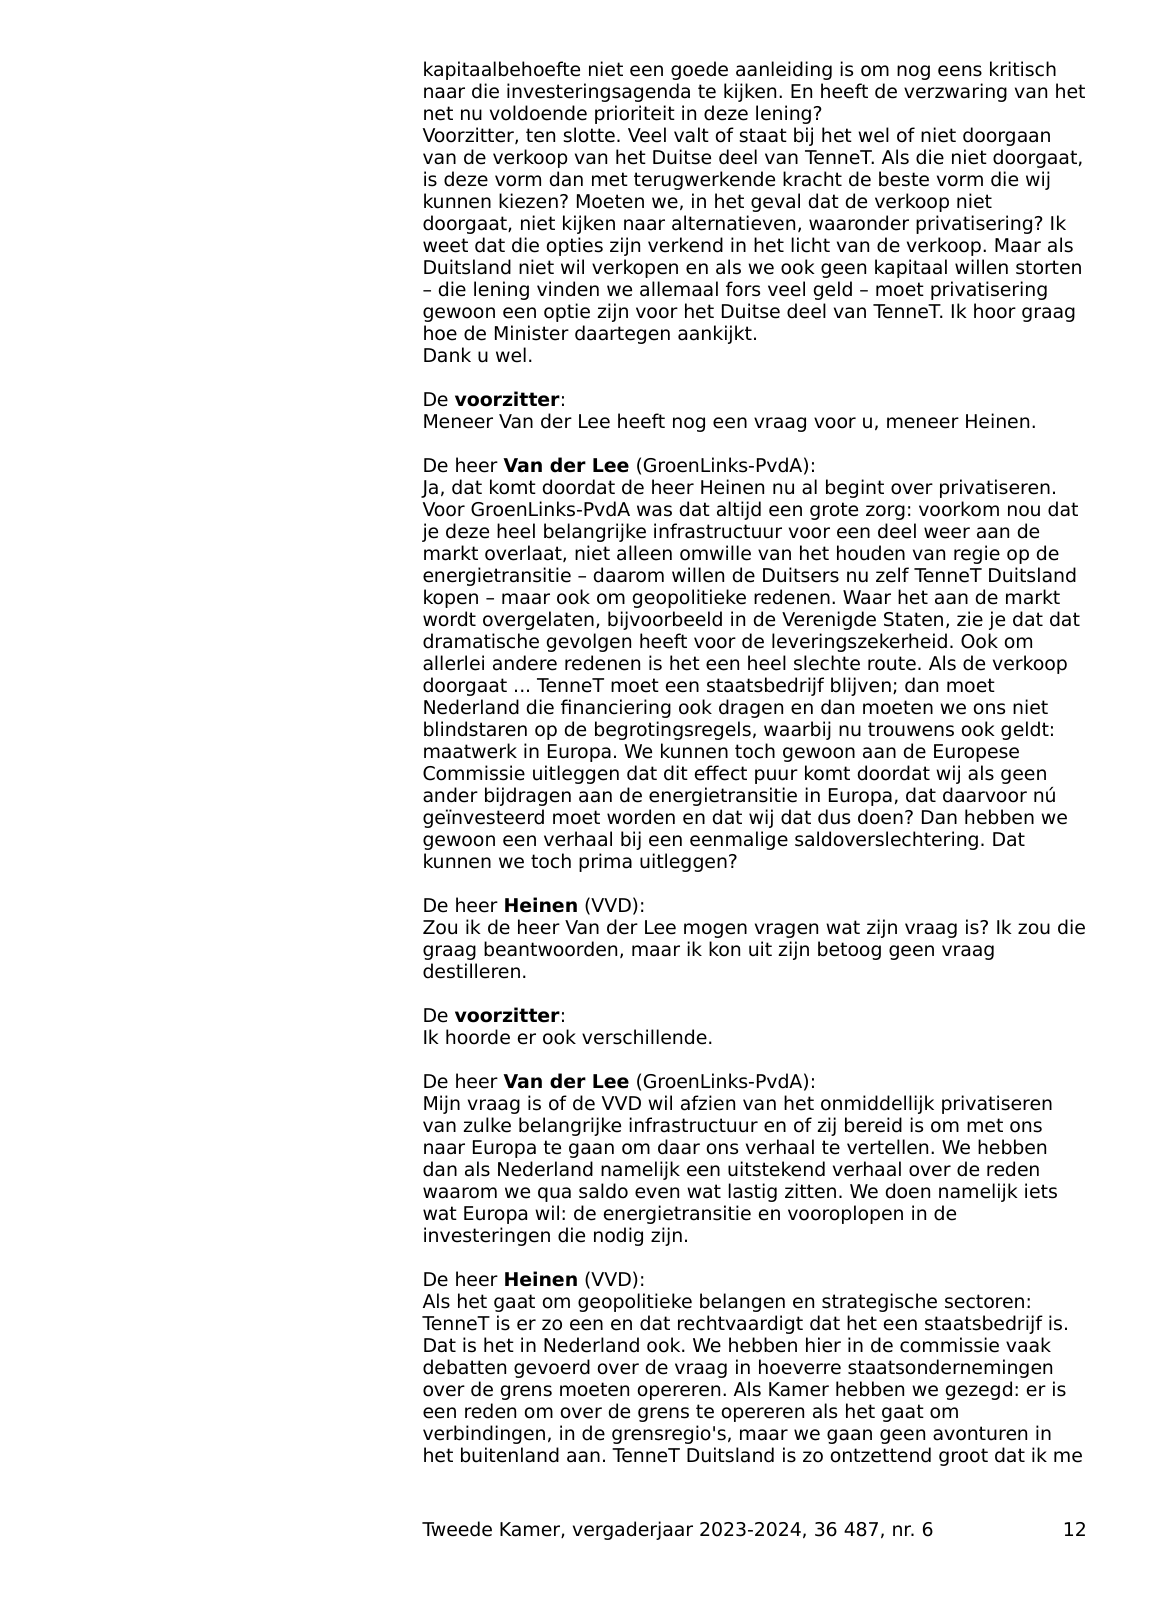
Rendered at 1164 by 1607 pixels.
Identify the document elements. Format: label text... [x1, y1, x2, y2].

text Dank u wel. [422, 345, 1087, 367]
text Ja, dat komt doordat de heer Heinen nu al begint over privatiseren. Voor GroenLinks-PvdA was dat altijd een grote zorg: voorkom nou dat je deze heel belangrijke infrastructuur voor een deel weer aan de markt overlaat, niet alleen omwille van het houden van regie op de energietransitie – daarom willen de Duitsers nu zelf TenneT Duitsland kopen – maar ook om geopolitieke redenen. Waar het aan de markt wordt overgelaten, bijvoorbeeld in de Verenigde Staten, zie je dat dat dramatische gevolgen heeft voor de leveringszekerheid. Ook om allerlei andere redenen is het een heel slechte route. Als de verkoop doorgaat ... TenneT moet een staatsbedrijf blijven; dan moet Nederland die financiering ook dragen en dan moeten we ons niet blindstaren op de begrotingsregels, waarbij nu trouwens ook geldt: maatwerk in Europa. We kunnen toch gewoon aan de Europese Commissie uitleggen dat dit effect puur komt doordat wij als geen ander bijdragen aan de energietransitie in Europa, dat daarvoor nú geïnvesteerd moet worden en dat wij dat dus doen? Dan hebben we gewoon een verhaal bij een eenmalige saldoverslechtering. Dat kunnen we toch prima uitleggen? [422, 477, 1087, 873]
text kapitaalbehoefte niet een goede aanleiding is om nog eens kritisch naar die investeringsagenda te kijken. En heeft de verzwaring van het net nu voldoende prioriteit in deze lening? [422, 59, 1087, 125]
text De voorzitter: [422, 389, 1087, 411]
text De heer Van der Lee (GroenLinks-PvdA): [422, 455, 1087, 477]
text Mijn vraag is of de VVD wil afzien van het onmiddellijk privatiseren van zulke belangrijke infrastructuur en of zij bereid is om met ons naar Europa te gaan om daar ons verhaal te vertellen. We hebben dan als Nederland namelijk een uitstekend verhaal over de reden waarom we qua saldo even wat lastig zitten. We doen namelijk iets wat Europa wil: de energietransitie en vooroplopen in de investeringen die nodig zijn. [422, 1093, 1087, 1247]
text Zou ik de heer Van der Lee mogen vragen wat zijn vraag is? Ik zou die graag beantwoorden, maar ik kon uit zijn betoog geen vraag destilleren. [422, 917, 1087, 983]
text De voorzitter: [422, 1005, 1087, 1027]
text De heer Heinen (VVD): [422, 895, 1087, 917]
text De heer Van der Lee (GroenLinks-PvdA): [422, 1071, 1087, 1093]
text De heer Heinen (VVD): [422, 1269, 1087, 1291]
text Voorzitter, ten slotte. Veel valt of staat bij het wel of niet doorgaan van de verkoop van het Duitse deel van TenneT. Als die niet doorgaat, is deze vorm dan met terugwerkende kracht de beste vorm die wij kunnen kiezen? Moeten we, in het geval dat de verkoop niet doorgaat, niet kijken naar alternatieven, waaronder privatisering? Ik weet dat die opties zijn verkend in het licht van de verkoop. Maar als Duitsland niet wil verkopen en als we ook geen kapitaal willen storten – die lening vinden we allemaal fors veel geld – moet privatisering gewoon een optie zijn voor het Duitse deel van TenneT. Ik hoor graag hoe de Minister daartegen aankijkt. [422, 125, 1087, 345]
text Ik hoorde er ook verschillende. [422, 1027, 1087, 1049]
text Als het gaat om geopolitieke belangen en strategische sectoren: TenneT is er zo een en dat rechtvaardigt dat het een staatsbedrijf is. Dat is het in Nederland ook. We hebben hier in de commissie vaak debatten gevoerd over de vraag in hoeverre staatsondernemingen over de grens moeten opereren. Als Kamer hebben we gezegd: er is een reden om over de grens te opereren als het gaat om verbindingen, in de grensregio's, maar we gaan geen avonturen in het buitenland aan. TenneT Duitsland is zo ontzettend groot dat ik me [422, 1291, 1087, 1467]
text Meneer Van der Lee heeft nog een vraag voor u, meneer Heinen. [422, 411, 1087, 433]
